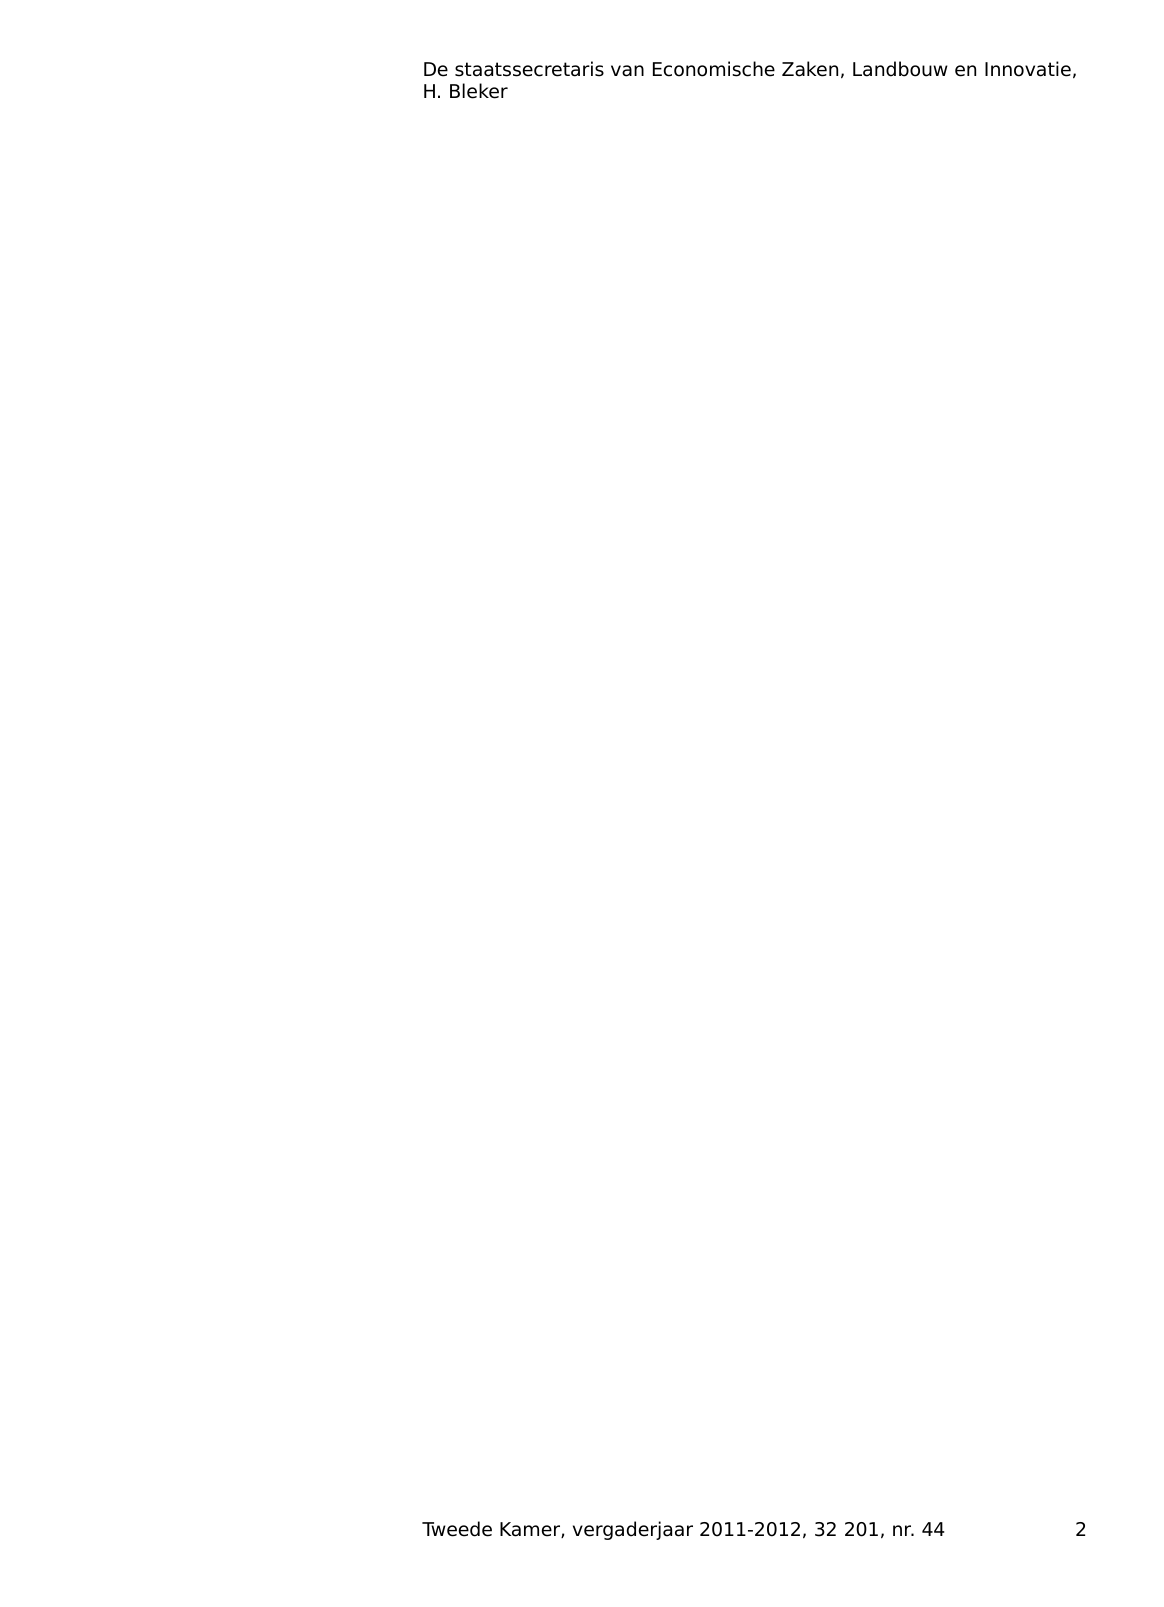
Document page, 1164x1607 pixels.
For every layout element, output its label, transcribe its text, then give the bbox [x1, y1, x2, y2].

text De staatssecretaris van Economische Zaken, Landbouw en Innovatie, H. Bleker [422, 59, 1087, 103]
